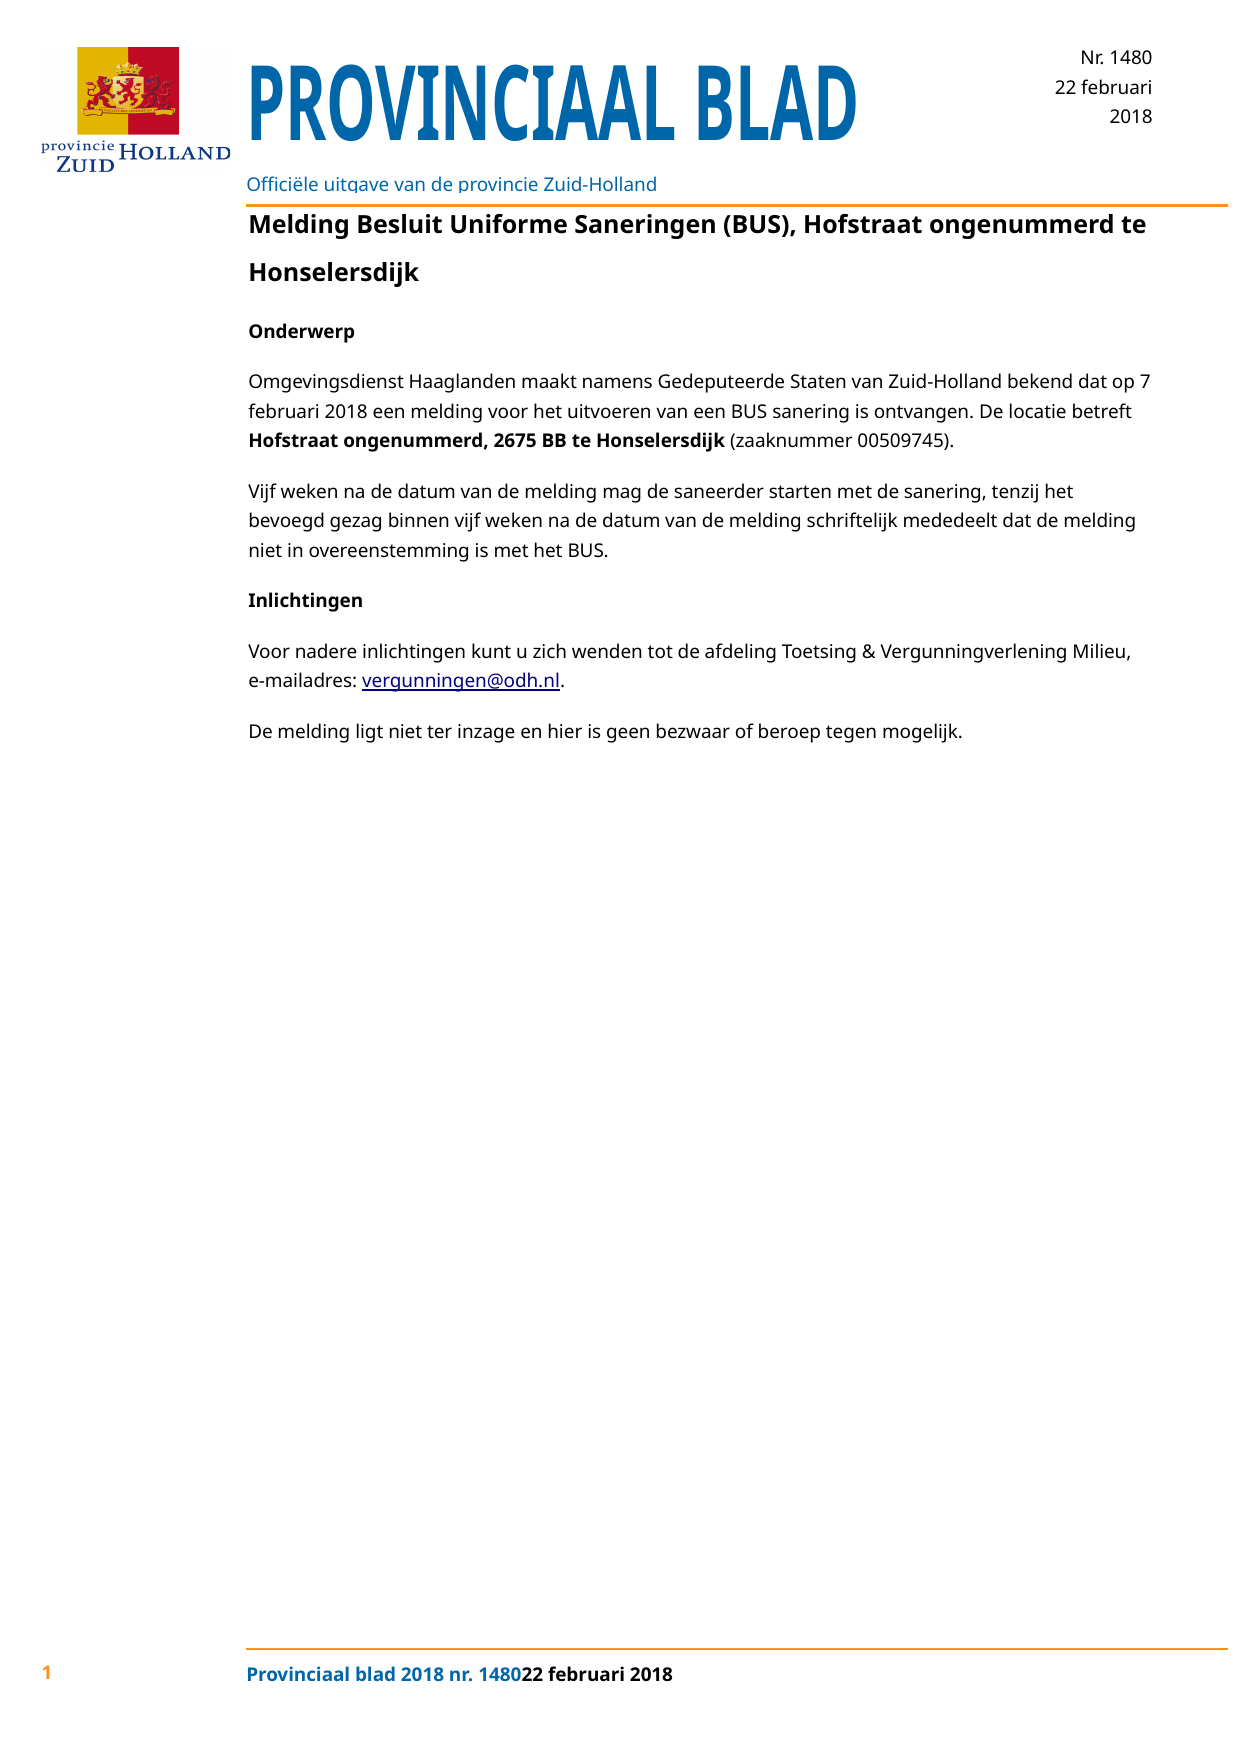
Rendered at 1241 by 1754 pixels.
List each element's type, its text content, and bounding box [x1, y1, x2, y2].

text Voor nadere inlichtingen kunt u zich wenden tot de afdeling Toetsing & Vergunningverlening Milieu, e-mailadres: vergunningen@odh.nl. [248, 638, 1152, 693]
text Vijf weken na de datum van de melding mag de saneerder starten met de sanering, tenzij het bevoegd gezag binnen vijf weken na de datum van de melding schriftelijk mededeelt dat de melding niet in overeenstemming is met het BUS. [248, 478, 1152, 563]
picture [41, 47, 231, 172]
text Inlichtingen [248, 587, 1152, 613]
text De melding ligt niet ter inzage en hier is geen bezwaar of beroep tegen mogelijk. [248, 718, 1152, 744]
text Omgevingsdienst Haaglanden maakt namens Gedeputeerde Staten van Zuid-Holland bekend dat op 7 februari 2018 een melding voor het uitvoeren van een BUS sanering is ontvangen. De locatie betreft Hofstraat ongenummerd, 2675 BB te Honselersdijk (zaaknummer 00509745). [248, 368, 1152, 453]
text Onderwerp [248, 318, 1152, 344]
text Melding Besluit Uniforme Saneringen (BUS), Hofstraat ongenummerd te Honselersdijk [248, 207, 1152, 288]
